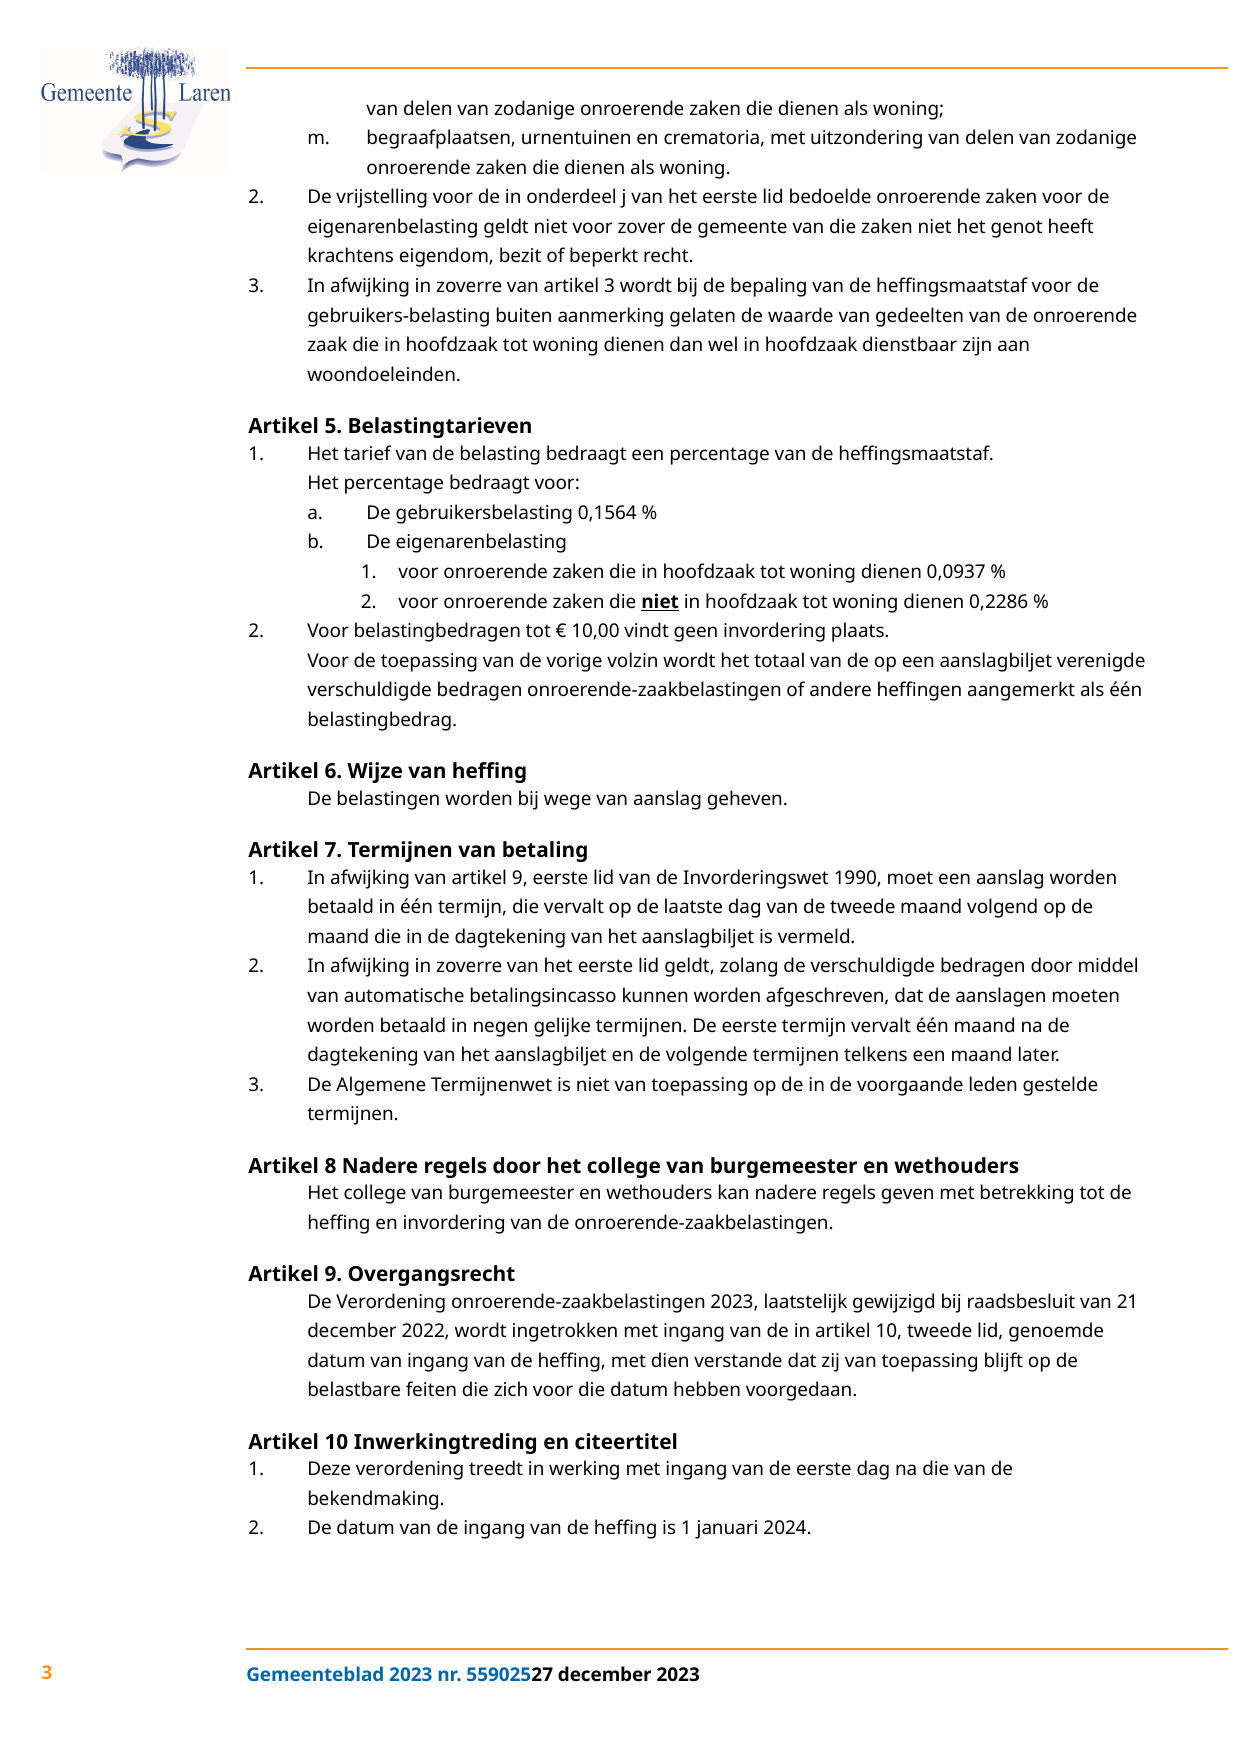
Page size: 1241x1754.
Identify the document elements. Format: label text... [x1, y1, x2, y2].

list In afwijking in zoverre van artikel 3 wordt bij de bepaling van de heffingsmaatstaf voor de gebruikers-belasting buiten aanmerking gelaten de waarde van gedeelten van de onroerende zaak die in hoofdzaak tot woning dienen dan wel in hoofdzaak dienstbaar zijn aan woondoeleinden. [248, 272, 1152, 387]
list De eigenarenbelasting [307, 529, 1152, 554]
picture [41, 47, 231, 172]
text Artikel 8 Nadere regels door het college van burgemeester en wethouders [248, 1151, 1152, 1179]
text Artikel 9. Overgangsrecht [248, 1259, 1152, 1288]
list De Verordening onroerende-zaakbelastingen 2023, laatstelijk gewijzigd bij raadsbesluit van 21 december 2022, wordt ingetrokken met ingang van de in artikel 10, tweede lid, genoemde datum van ingang van de heffing, met dien verstande dat zij van toepassing blijft op de belastbare feiten die zich voor die datum hebben voorgedaan. [248, 1288, 1152, 1402]
list In afwijking van artikel 9, eerste lid van de Invorderingswet 1990, moet een aanslag worden betaald in één termijn, die vervalt op de laatste dag van de tweede maand volgend op de maand die in de dagtekening van het aanslagbiljet is vermeld. [248, 864, 1152, 949]
list Voor belastingbedragen tot € 10,00 vindt geen invordering plaats. [248, 617, 1152, 643]
list voor onroerende zaken die in hoofdzaak tot woning dienen 0,0937 % [361, 558, 1152, 584]
list Het tarief van de belasting bedraagt een percentage van de heffingsmaatstaf. [248, 440, 1152, 466]
text Artikel 7. Termijnen van betaling [248, 835, 1152, 864]
list De datum van de ingang van de heffing is 1 januari 2024. [248, 1514, 1152, 1540]
list De belastingen worden bij wege van aanslag geheven. [248, 785, 1152, 811]
list begraafplaatsen, urnentuinen en crematoria, met uitzondering van delen van zodanige onroerende zaken die dienen als woning. [307, 124, 1152, 180]
text Artikel 10 Inwerkingtreding en citeertitel [248, 1427, 1152, 1455]
list Het percentage bedraagt voor: [248, 469, 1152, 495]
list van delen van zodanige onroerende zaken die dienen als woning; [307, 95, 1152, 121]
text Artikel 5. Belastingtarieven [248, 411, 1152, 440]
list In afwijking in zoverre van het eerste lid geldt, zolang de verschuldigde bedragen door middel van automatische betalingsincasso kunnen worden afgeschreven, dat de aanslagen moeten worden betaald in negen gelijke termijnen. De eerste termijn vervalt één maand na de dagtekening van het aanslagbiljet en de volgende termijnen telkens een maand later. [248, 953, 1152, 1067]
text Artikel 6. Wijze van heffing [248, 757, 1152, 785]
list voor onroerende zaken die niet in hoofdzaak tot woning dienen 0,2286 % [361, 588, 1152, 613]
list Voor de toepassing van de vorige volzin wordt het totaal van de op een aanslagbiljet verenigde verschuldigde bedragen onroerende-zaakbelastingen of andere heffingen aangemerkt als één belastingbedrag. [248, 647, 1152, 732]
list Deze verordening treedt in werking met ingang van de eerste dag na die van de bekendmaking. [248, 1455, 1152, 1511]
list De gebruikersbelasting 0,1564 % [307, 499, 1152, 525]
list De vrijstelling voor de in onderdeel j van het eerste lid bedoelde onroerende zaken voor de eigenarenbelasting geldt niet voor zover de gemeente van die zaken niet het genot heeft krachtens eigendom, bezit of beperkt recht. [248, 183, 1152, 268]
list Het college van burgemeester en wethouders kan nadere regels geven met betrekking tot de heffing en invordering van de onroerende-zaakbelastingen. [248, 1179, 1152, 1235]
list De Algemene Termijnenwet is niet van toepassing op de in de voorgaande leden gestelde termijnen. [248, 1071, 1152, 1126]
